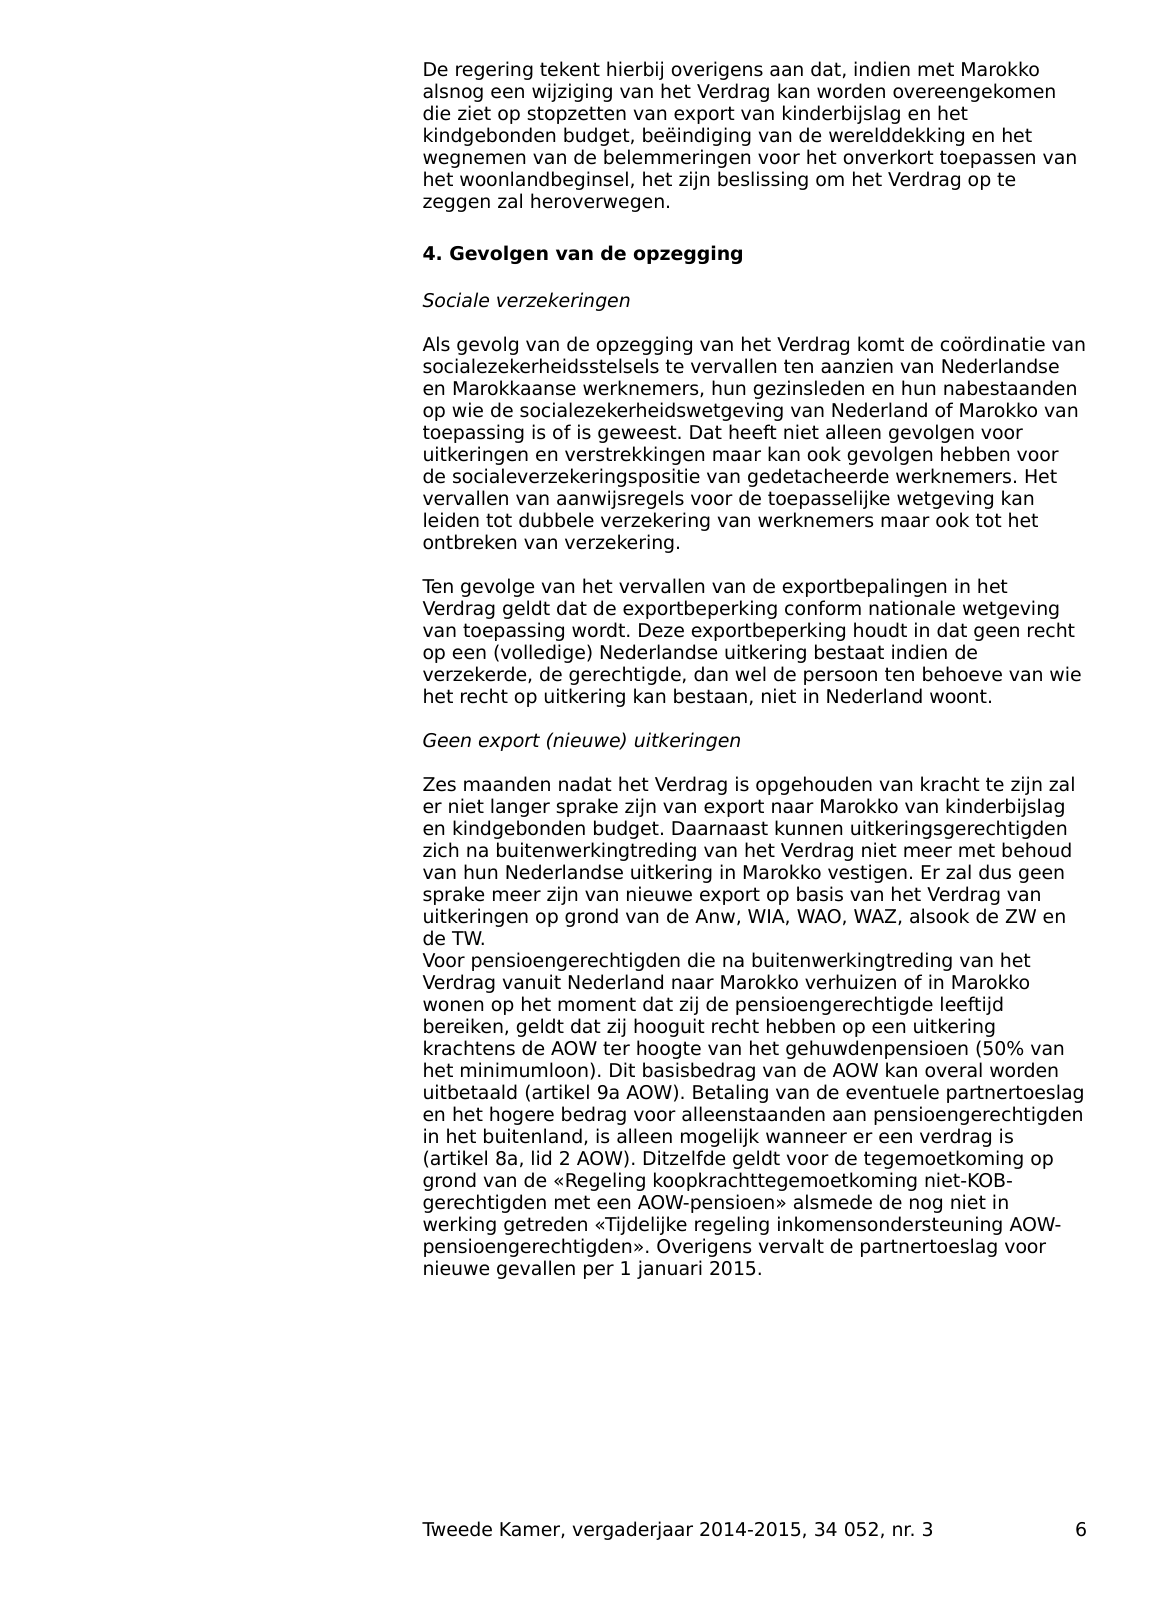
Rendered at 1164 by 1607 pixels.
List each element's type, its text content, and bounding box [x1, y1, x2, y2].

text Ten gevolge van het vervallen van de exportbepalingen in het Verdrag geldt dat de exportbeperking conform nationale wetgeving van toepassing wordt. Deze exportbeperking houdt in dat geen recht op een (volledige) Nederlandse uitkering bestaat indien de verzekerde, de gerechtigde, dan wel de persoon ten behoeve van wie het recht op uitkering kan bestaan, niet in Nederland woont. [422, 576, 1087, 708]
text Zes maanden nadat het Verdrag is opgehouden van kracht te zijn zal er niet langer sprake zijn van export naar Marokko van kinderbijslag en kindgebonden budget. Daarnaast kunnen uitkeringsgerechtigden zich na buitenwerkingtreding van het Verdrag niet meer met behoud van hun Nederlandse uitkering in Marokko vestigen. Er zal dus geen sprake meer zijn van nieuwe export op basis van het Verdrag van uitkeringen op grond van de Anw, WIA, WAO, WAZ, alsook de ZW en de TW. [422, 774, 1087, 950]
text De regering tekent hierbij overigens aan dat, indien met Marokko alsnog een wijziging van het Verdrag kan worden overeengekomen die ziet op stopzetten van export van kinderbijslag en het kindgebonden budget, beëindiging van de werelddekking en het wegnemen van de belemmeringen voor het onverkort toepassen van het woonlandbeginsel, het zijn beslissing om het Verdrag op te zeggen zal heroverwegen. [422, 59, 1087, 213]
text Als gevolg van de opzegging van het Verdrag komt de coördinatie van socialezekerheidsstelsels te vervallen ten aanzien van Nederlandse en Marokkaanse werknemers, hun gezinsleden en hun nabestaanden op wie de socialezekerheidswetgeving van Nederland of Marokko van toepassing is of is geweest. Dat heeft niet alleen gevolgen voor uitkeringen en verstrekkingen maar kan ook gevolgen hebben voor de socialeverzekeringspositie van gedetacheerde werknemers. Het vervallen van aanwijsregels voor de toepasselijke wetgeving kan leiden tot dubbele verzekering van werknemers maar ook tot het ontbreken van verzekering. [422, 334, 1087, 554]
subtitle Geen export (nieuwe) uitkeringen [422, 730, 1087, 752]
subtitle 4. Gevolgen van de opzegging [422, 243, 1087, 265]
subtitle Sociale verzekeringen [422, 290, 1087, 312]
text Voor pensioengerechtigden die na buitenwerkingtreding van het Verdrag vanuit Nederland naar Marokko verhuizen of in Marokko wonen op het moment dat zij de pensioengerechtigde leeftijd bereiken, geldt dat zij hooguit recht hebben op een uitkering krachtens de AOW ter hoogte van het gehuwdenpensioen (50% van het minimumloon). Dit basisbedrag van de AOW kan overal worden uitbetaald (artikel 9a AOW). Betaling van de eventuele partnertoeslag en het hogere bedrag voor alleenstaanden aan pensioengerechtigden in het buitenland, is alleen mogelijk wanneer er een verdrag is (artikel 8a, lid 2 AOW). Ditzelfde geldt voor de tegemoetkoming op grond van de «Regeling koopkrachttegemoetkoming niet-KOB-gerechtigden met een AOW-pensioen» alsmede de nog niet in werking getreden «Tijdelijke regeling inkomensondersteuning AOW-pensioengerechtigden». Overigens vervalt de partnertoeslag voor nieuwe gevallen per 1 januari 2015. [422, 950, 1087, 1280]
